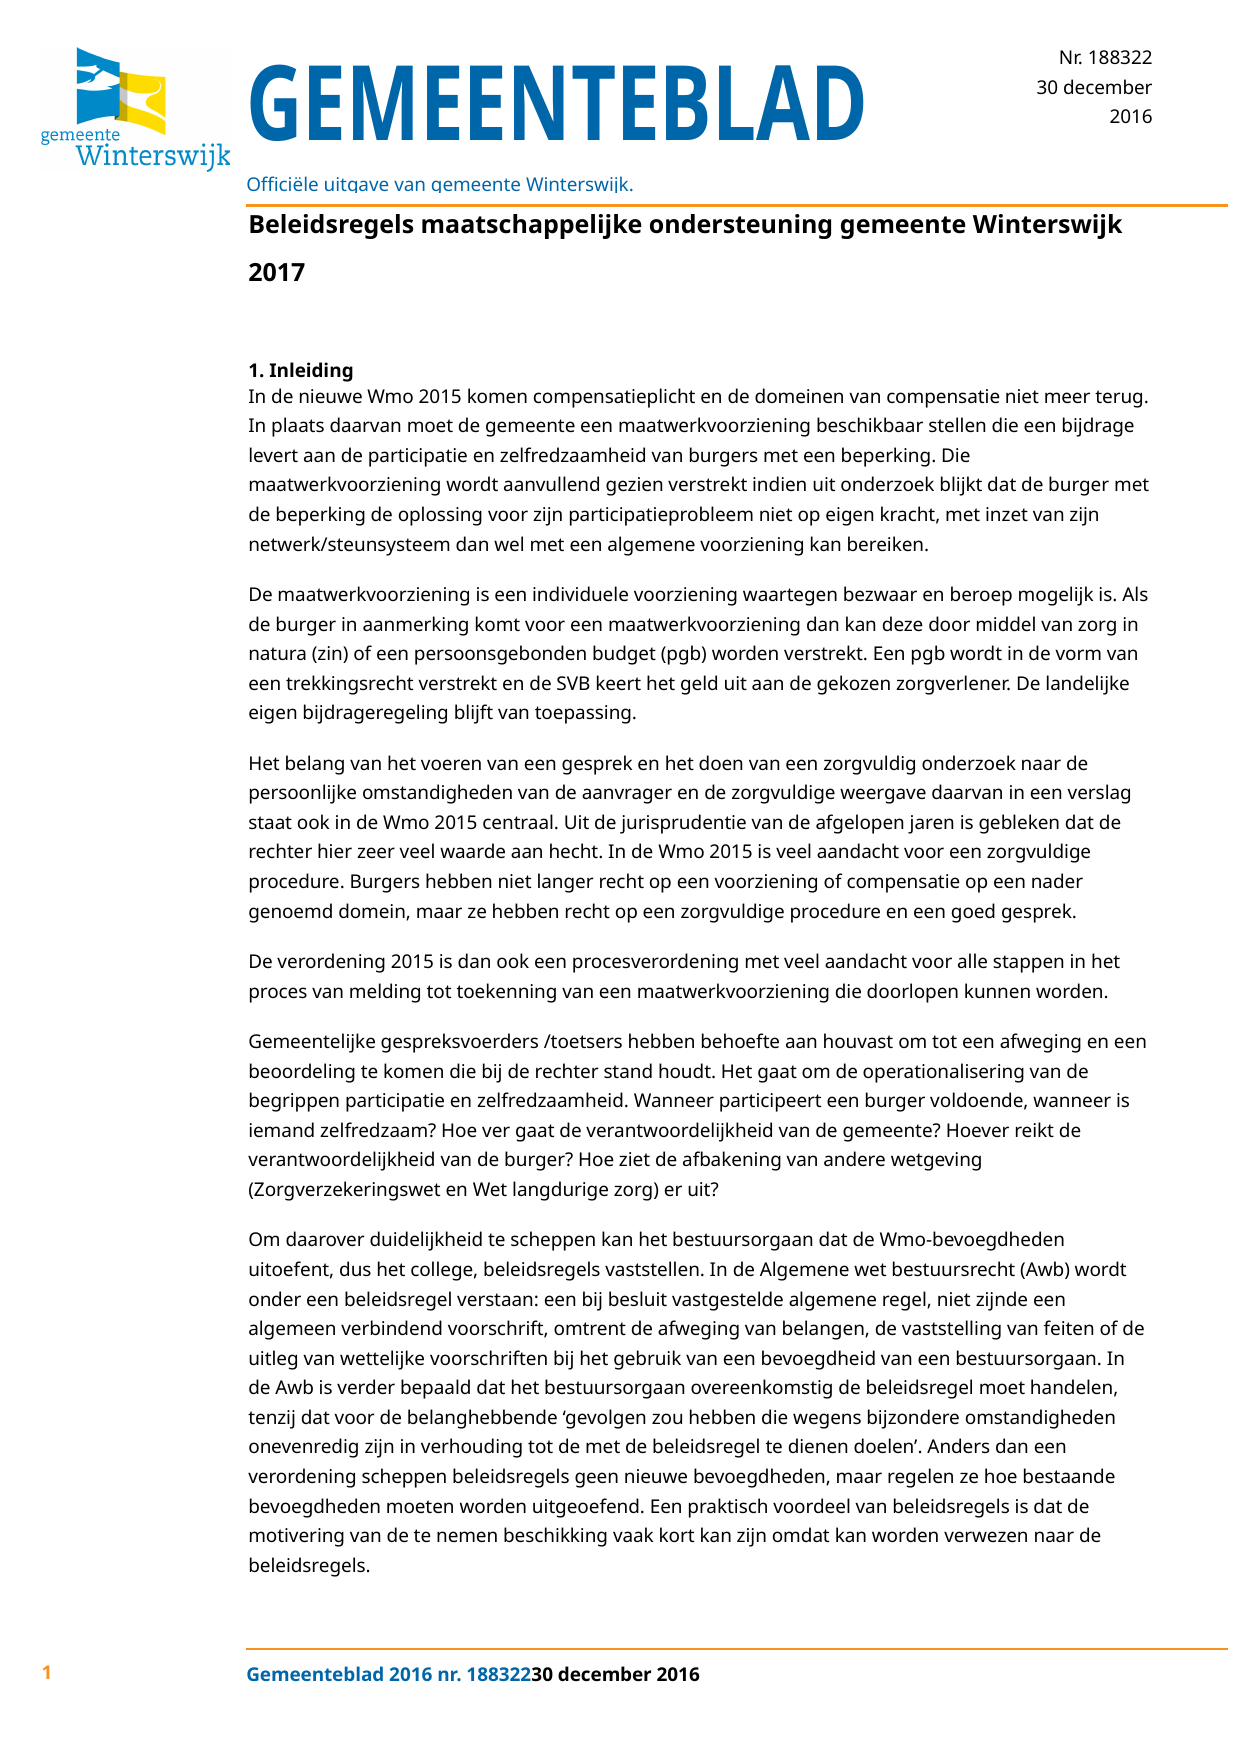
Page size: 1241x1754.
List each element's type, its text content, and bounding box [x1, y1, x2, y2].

text In de nieuwe Wmo 2015 komen compensatieplicht en de domeinen van compensatie niet meer terug. In plaats daarvan moet de gemeente een maatwerkvoorziening beschikbaar stellen die een bijdrage levert aan de participatie en zelfredzaamheid van burgers met een beperking. Die maatwerkvoorziening wordt aanvullend gezien verstrekt indien uit onderzoek blijkt dat de burger met de beperking de oplossing voor zijn participatieprobleem niet op eigen kracht, met inzet van zijn netwerk/steunsysteem dan wel met een algemene voorziening kan bereiken. [248, 383, 1152, 557]
text 1. Inleiding [248, 357, 1152, 383]
picture [41, 47, 231, 172]
text Om daarover duidelijkheid te scheppen kan het bestuursorgaan dat de Wmo-bevoegdheden uitoefent, dus het college, beleidsregels vaststellen. In de Algemene wet bestuursrecht (Awb) wordt onder een beleidsregel verstaan: een bij besluit vastgestelde algemene regel, niet zijnde een algemeen verbindend voorschrift, omtrent de afweging van belangen, de vaststelling van feiten of de uitleg van wettelijke voorschriften bij het gebruik van een bevoegdheid van een bestuursorgaan. In de Awb is verder bepaald dat het bestuursorgaan overeenkomstig de beleidsregel moet handelen, tenzij dat voor de belanghebbende ‘gevolgen zou hebben die wegens bijzondere omstandigheden onevenredig zijn in verhouding tot de met de beleidsregel te dienen doelen’. Anders dan een verordening scheppen beleidsregels geen nieuwe bevoegdheden, maar regelen ze hoe bestaande bevoegdheden moeten worden uitgeoefend. Een praktisch voordeel van beleidsregels is dat de motivering van de te nemen beschikking vaak kort kan zijn omdat kan worden verwezen naar de beleidsregels. [248, 1227, 1152, 1578]
text De maatwerkvoorziening is een individuele voorziening waartegen bezwaar en beroep mogelijk is. Als de burger in aanmerking komt voor een maatwerkvoorziening dan kan deze door middel van zorg in natura (zin) of een persoonsgebonden budget (pgb) worden verstrekt. Een pgb wordt in de vorm van een trekkingsrecht verstrekt en de SVB keert het geld uit aan de gekozen zorgverlener. De landelijke eigen bijdrageregeling blijft van toepassing. [248, 581, 1152, 725]
text Het belang van het voeren van een gesprek en het doen van een zorgvuldig onderzoek naar de persoonlijke omstandigheden van de aanvrager en de zorgvuldige weergave daarvan in een verslag staat ook in de Wmo 2015 centraal. Uit de jurisprudentie van de afgelopen jaren is gebleken dat de rechter hier zeer veel waarde aan hecht. In de Wmo 2015 is veel aandacht voor een zorgvuldige procedure. Burgers hebben niet langer recht op een voorziening of compensatie op een nader genoemd domein, maar ze hebben recht op een zorgvuldige procedure en een goed gesprek. [248, 750, 1152, 924]
text De verordening 2015 is dan ook een procesverordening met veel aandacht voor alle stappen in het proces van melding tot toekenning van een maatwerkvoorziening die doorlopen kunnen worden. [248, 948, 1152, 1004]
picture [225, 153, 231, 162]
text Beleidsregels maatschappelijke ondersteuning gemeente Winterswijk 2017 [248, 207, 1152, 288]
text Gemeentelijke gespreksvoerders /toetsers hebben behoefte aan houvast om tot een afweging en een beoordeling te komen die bij de rechter stand houdt. Het gaat om de operationalisering van de begrippen participatie en zelfredzaamheid. Wanneer participeert een burger voldoende, wanneer is iemand zelfredzaam? Hoe ver gaat de verantwoordelijkheid van de gemeente? Hoever reikt de verantwoordelijkheid van de burger? Hoe ziet de afbakening van andere wetgeving (Zorgverzekeringswet en Wet langdurige zorg) er uit? [248, 1028, 1152, 1202]
